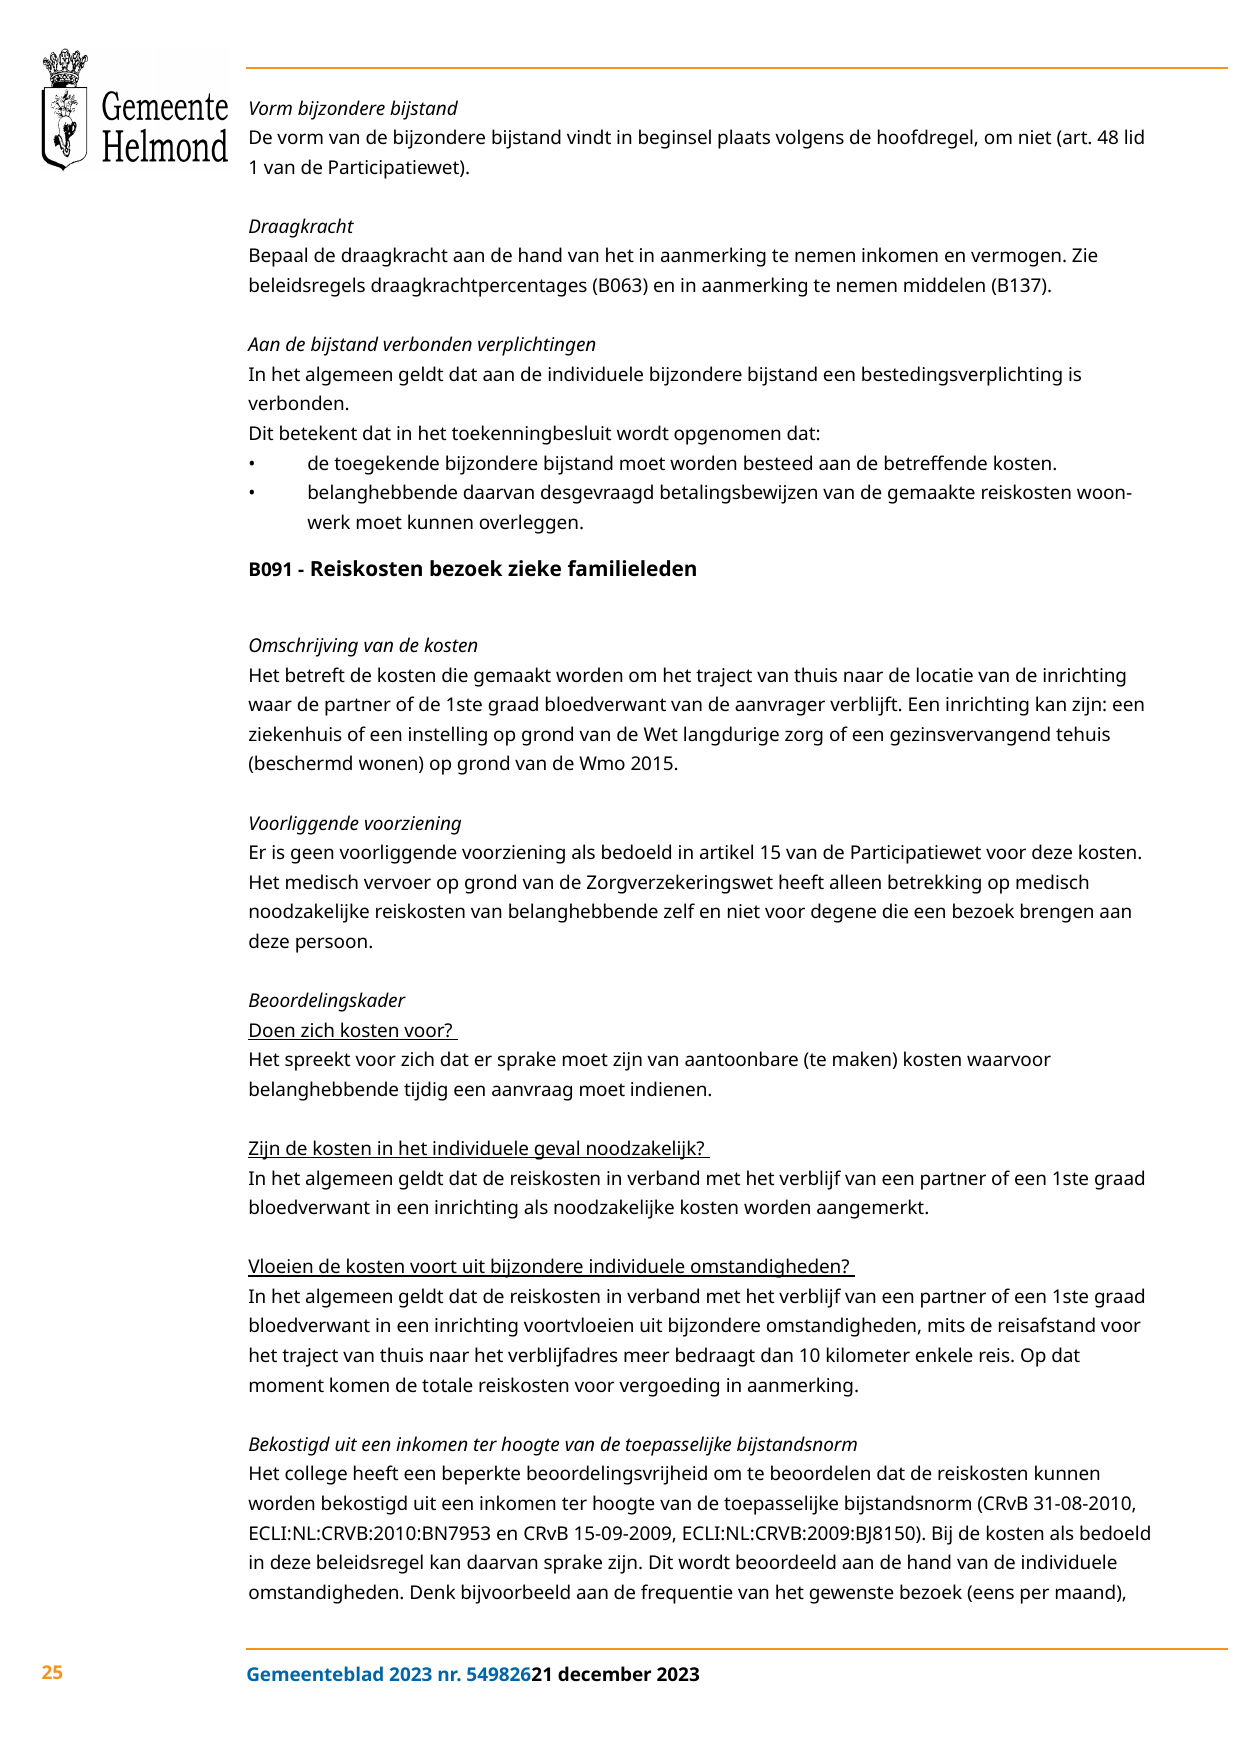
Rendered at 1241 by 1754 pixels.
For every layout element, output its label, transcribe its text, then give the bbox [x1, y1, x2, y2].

text Bekostigd uit een inkomen ter hoogte van de toepasselijke bijstandsnorm [248, 1431, 1152, 1457]
text Vorm bijzondere bijstand [248, 95, 1152, 121]
text Doen zich kosten voor? [248, 1017, 1152, 1043]
text Omschrijving van de kosten [248, 632, 1152, 658]
text In het algemeen geldt dat de reiskosten in verband met het verblijf van een partner of een 1ste graad bloedverwant in een inrichting als noodzakelijke kosten worden aangemerkt. [248, 1165, 1152, 1220]
text In het algemeen geldt dat aan de individuele bijzondere bijstand een bestedingsverplichting is verbonden. [248, 361, 1152, 416]
text Het betreft de kosten die gemaakt worden om het traject van thuis naar de locatie van de inrichting waar de partner of de 1ste graad bloedverwant van de aanvrager verblijft. Een inrichting kan zijn: een ziekenhuis of een instelling op grond van de Wet langdurige zorg of een gezinsvervangend tehuis (beschermd wonen) op grond van de Wmo 2015. [248, 662, 1152, 776]
text Zijn de kosten in het individuele geval noodzakelijk? [248, 1135, 1152, 1161]
list belanghebbende daarvan desgevraagd betalingsbewijzen van de gemaakte reiskosten woon-werk moet kunnen overleggen. [248, 479, 1152, 535]
text In het algemeen geldt dat de reiskosten in verband met het verblijf van een partner of een 1ste graad bloedverwant in een inrichting voortvloeien uit bijzondere omstandigheden, mits de reisafstand voor het traject van thuis naar het verblijfadres meer bedraagt dan 10 kilometer enkele reis. Op dat moment komen de totale reiskosten voor vergoeding in aanmerking. [248, 1283, 1152, 1398]
list de toegekende bijzondere bijstand moet worden besteed aan de betreffende kosten. [248, 450, 1152, 476]
text Voorliggende voorziening [248, 810, 1152, 836]
text Vloeien de kosten voort uit bijzondere individuele omstandigheden? [248, 1253, 1152, 1279]
text B091 - Reiskosten bezoek zieke familieleden [248, 554, 1152, 583]
text Er is geen voorliggende voorziening als bedoeld in artikel 15 van de Participatiewet voor deze kosten. Het medisch vervoer op grond van de Zorgverzekeringswet heeft alleen betrekking op medisch noodzakelijke reiskosten van belanghebbende zelf en niet voor degene die een bezoek brengen aan deze persoon. [248, 839, 1152, 954]
text Het college heeft een beperkte beoordelingsvrijheid om te beoordelen dat de reiskosten kunnen worden bekostigd uit een inkomen ter hoogte van de toepasselijke bijstandsnorm (CRvB 31-08-2010, ECLI:NL:CRVB:2010:BN7953 en CRvB 15-09-2009, ECLI:NL:CRVB:2009:BJ8150). Bij de kosten als bedoeld in deze beleidsregel kan daarvan sprake zijn. Dit wordt beoordeeld aan de hand van de individuele omstandigheden. Denk bijvoorbeeld aan de frequentie van het gewenste bezoek (eens per maand), [248, 1461, 1152, 1605]
text Beoordelingskader [248, 987, 1152, 1013]
text Draagkracht [248, 213, 1152, 239]
picture [41, 47, 231, 172]
text Aan de bijstand verbonden verplichtingen [248, 331, 1152, 357]
text Dit betekent dat in het toekenningbesluit wordt opgenomen dat: [248, 420, 1152, 446]
text Bepaal de draagkracht aan de hand van het in aanmerking te nemen inkomen en vermogen. Zie beleidsregels draagkrachtpercentages (B063) en in aanmerking te nemen middelen (B137). [248, 243, 1152, 298]
text De vorm van de bijzondere bijstand vindt in beginsel plaats volgens de hoofdregel, om niet (art. 48 lid 1 van de Participatiewet). [248, 124, 1152, 180]
text Het spreekt voor zich dat er sprake moet zijn van aantoonbare (te maken) kosten waarvoor belanghebbende tijdig een aanvraag moet indienen. [248, 1046, 1152, 1102]
